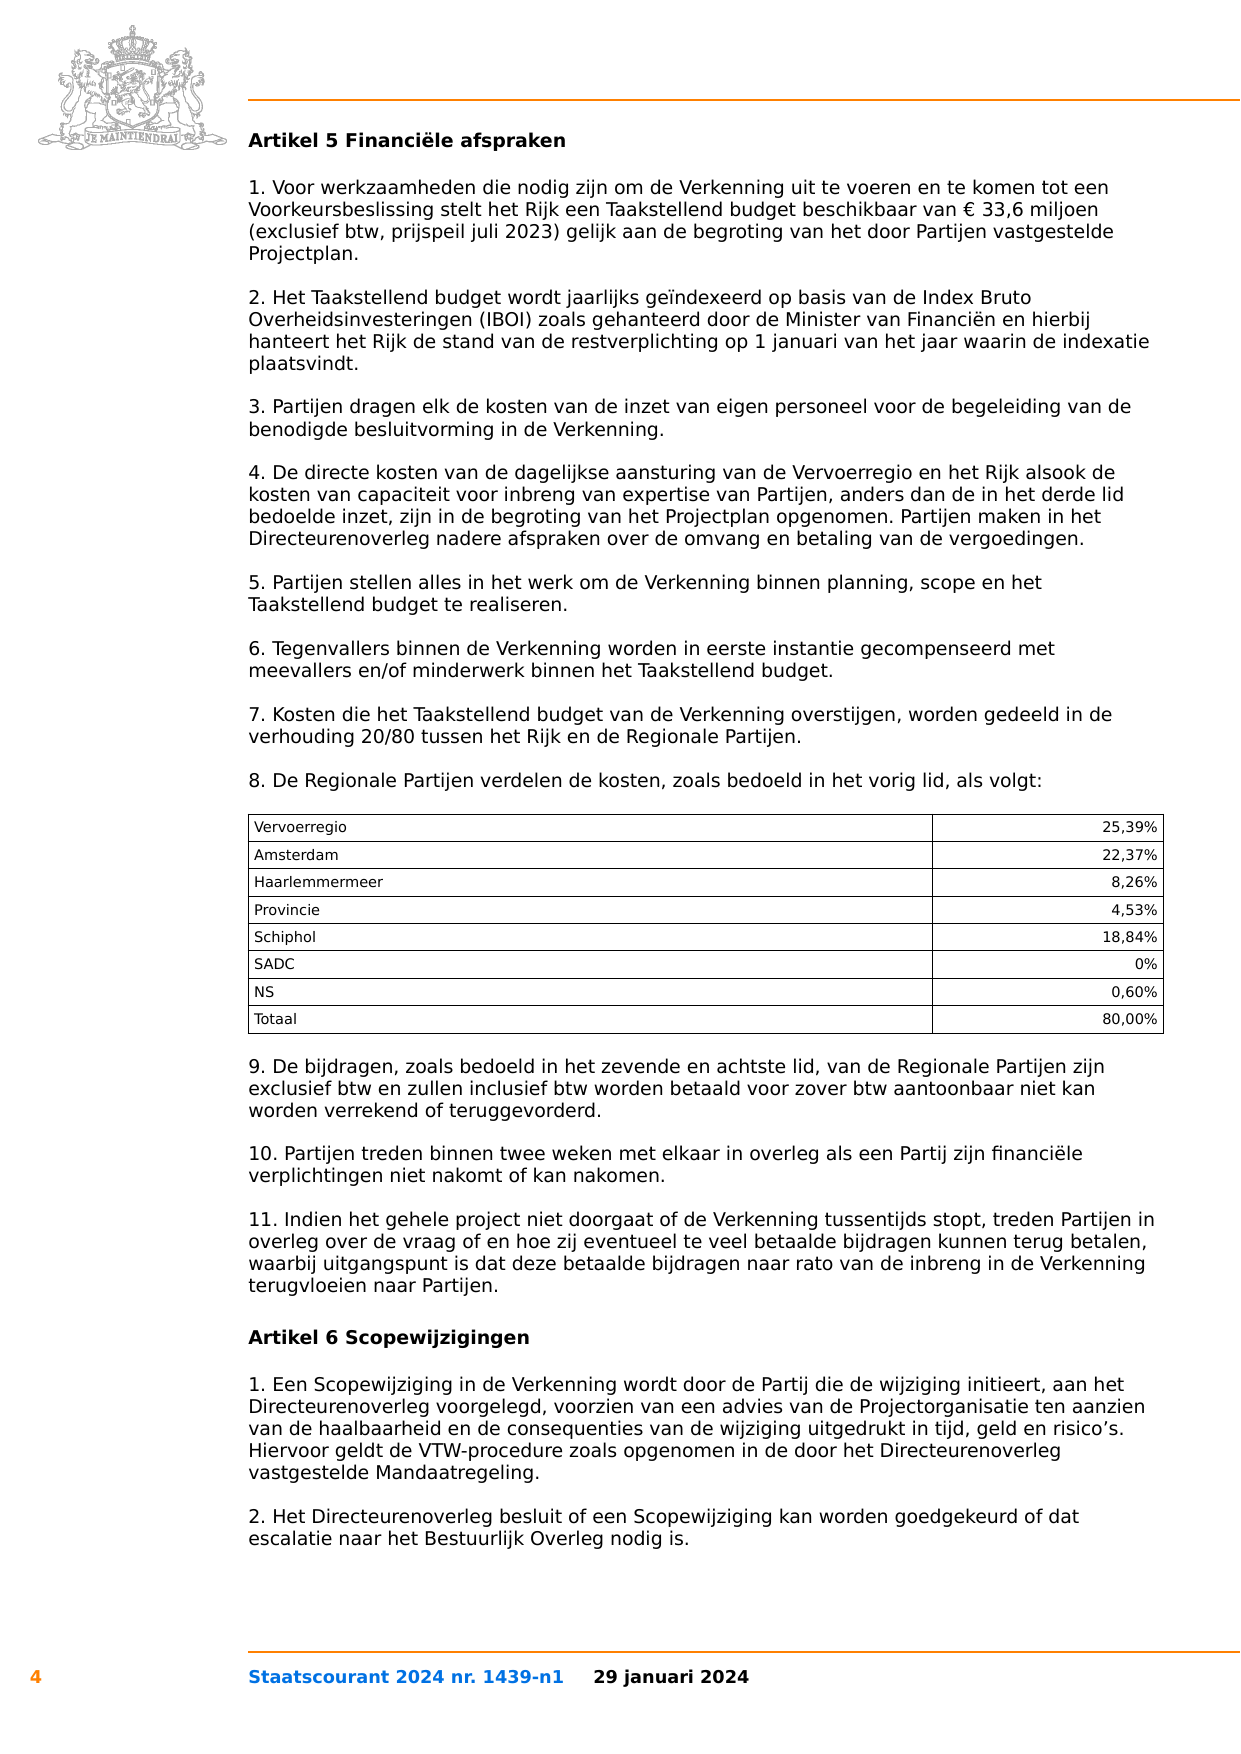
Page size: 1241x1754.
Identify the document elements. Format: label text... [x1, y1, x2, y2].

table_cell Haarlemmermeer [249, 869, 932, 896]
table_cell NS [249, 979, 932, 1005]
text 8. De Regionale Partijen verdelen de kosten, zoals bedoeld in het vorig lid, als volgt: [248, 769, 1163, 792]
table_cell SADC [249, 951, 932, 978]
subtitle Artikel 5 Financiële afspraken [248, 130, 1163, 152]
text 1. Een Scopewijziging in de Verkenning wordt door de Partij die de wijziging initieert, aan het Directeurenoverleg voorgelegd, voorzien van een advies van de Projectorganisatie ten aanzien van de haalbaarheid en de consequenties van de wijziging uitgedrukt in tijd, geld en risico’s. Hiervoor geldt de VTW-procedure zoals opgenomen in de door het Directeurenoverleg vastgestelde Mandaatregeling. [248, 1374, 1163, 1484]
table_header 25,39% [933, 815, 1163, 841]
text 7. Kosten die het Taakstellend budget van de Verkenning overstijgen, worden gedeeld in de verhouding 20/80 tussen het Rijk en de Regionale Partijen. [248, 704, 1163, 748]
table_cell 18,84% [933, 924, 1163, 950]
text 5. Partijen stellen alles in het werk om de Verkenning binnen planning, scope en het Taakstellend budget te realiseren. [248, 572, 1163, 616]
table_cell 8,26% [933, 869, 1163, 896]
text 3. Partijen dragen elk de kosten van de inzet van eigen personeel voor de begeleiding van de benodigde besluitvorming in de Verkenning. [248, 396, 1163, 440]
text 9. De bijdragen, zoals bedoeld in het zevende en achtste lid, van de Regionale Partijen zijn exclusief btw en zullen inclusief btw worden betaald voor zover btw aantoonbaar niet kan worden verrekend of teruggevorderd. [248, 1056, 1163, 1121]
table_cell Provincie [249, 897, 932, 923]
table_cell 4,53% [933, 897, 1163, 923]
text 4. De directe kosten van de dagelijkse aansturing van de Vervoerregio en het Rijk alsook de kosten van capaciteit voor inbreng van expertise van Partijen, anders dan de in het derde lid bedoelde inzet, zijn in de begroting van het Projectplan opgenomen. Partijen maken in het Directeurenoverleg nadere afspraken over de omvang en betaling van de vergoedingen. [248, 462, 1163, 550]
text 1. Voor werkzaamheden die nodig zijn om de Verkenning uit te voeren en te komen tot een Voorkeursbeslissing stelt het Rijk een Taakstellend budget beschikbaar van € 33,6 miljoen (exclusief btw, prijspeil juli 2023) gelijk aan de begroting van het door Partijen vastgestelde Projectplan. [248, 177, 1163, 265]
table_cell Amsterdam [249, 842, 932, 868]
table_cell 0,60% [933, 979, 1163, 1005]
text 2. Het Directeurenoverleg besluit of een Scopewijziging kan worden goedgekeurd of dat escalatie naar het Bestuurlijk Overleg nodig is. [248, 1506, 1163, 1550]
text 2. Het Taakstellend budget wordt jaarlijks geïndexeerd op basis van de Index Bruto Overheidsinvesteringen (IBOI) zoals gehanteerd door de Minister van Financiën en hierbij hanteert het Rijk de stand van de restverplichting op 1 januari van het jaar waarin de indexatie plaatsvindt. [248, 287, 1163, 374]
table_cell Totaal [249, 1006, 932, 1033]
text 11. Indien het gehele project niet doorgaat of de Verkenning tussentijds stopt, treden Partijen in overleg over de vraag of en hoe zij eventueel te veel betaalde bijdragen kunnen terug betalen, waarbij uitgangspunt is dat deze betaalde bijdragen naar rato van de inbreng in de Verkenning terugvloeien naar Partijen. [248, 1209, 1163, 1297]
text 10. Partijen treden binnen twee weken met elkaar in overleg als een Partij zijn financiële verplichtingen niet nakomt of kan nakomen. [248, 1143, 1163, 1187]
table_cell 22,37% [933, 842, 1163, 868]
picture [38, 25, 227, 150]
table_cell Schiphol [249, 924, 932, 950]
table_header Vervoerregio [249, 815, 932, 841]
subtitle Artikel 6 Scopewijzigingen [248, 1327, 1163, 1349]
table_cell 80,00% [933, 1006, 1163, 1033]
text 6. Tegenvallers binnen de Verkenning worden in eerste instantie gecompenseerd met meevallers en/of minderwerk binnen het Taakstellend budget. [248, 638, 1163, 682]
table_cell 0% [933, 951, 1163, 978]
